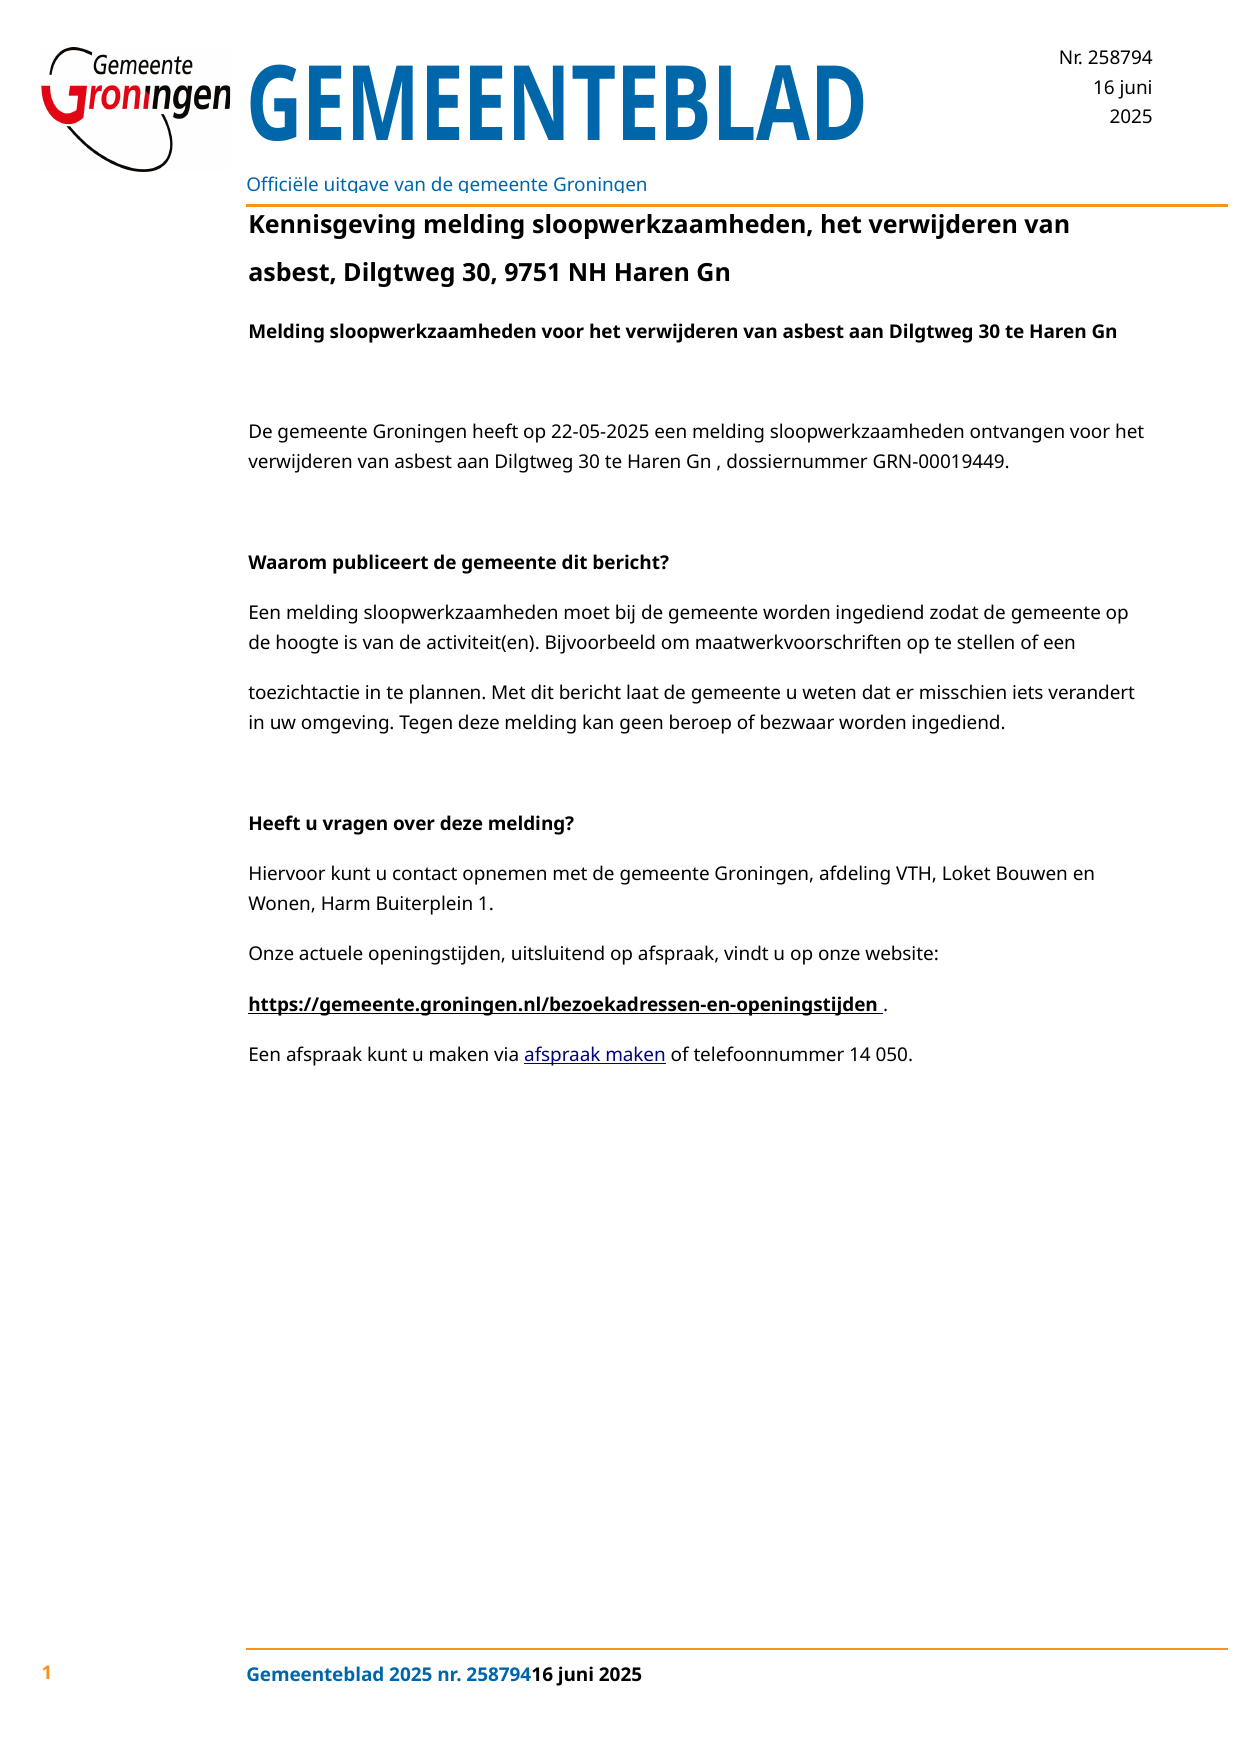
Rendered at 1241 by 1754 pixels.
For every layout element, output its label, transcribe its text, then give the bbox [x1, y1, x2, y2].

text Een afspraak kunt u maken via afspraak maken of telefoonnummer 14 050. [248, 1041, 1152, 1067]
text Heeft u vragen over deze melding? [248, 810, 1152, 836]
text De gemeente Groningen heeft op 22-05-2025 een melding sloopwerkzaamheden ontvangen voor het verwijderen van asbest aan Dilgtweg 30 te Haren Gn , dossiernummer GRN-00019449. [248, 419, 1152, 474]
text Onze actuele openingstijden, uitsluitend op afspraak, vindt u op onze website: [248, 940, 1152, 966]
text https://gemeente.groningen.nl/bezoekadressen-en-openingstijden . [248, 991, 1152, 1017]
text Melding sloopwerkzaamheden voor het verwijderen van asbest aan Dilgtweg 30 te Haren Gn [248, 318, 1152, 344]
text Hiervoor kunt u contact opnemen met de gemeente Groningen, afdeling VTH, Loket Bouwen en Wonen, Harm Buiterplein 1. [248, 860, 1152, 916]
text Kennisgeving melding sloopwerkzaamheden, het verwijderen van asbest, Dilgtweg 30, 9751 NH Haren Gn [248, 207, 1152, 288]
text Een melding sloopwerkzaamheden moet bij de gemeente worden ingediend zodat de gemeente op de hoogte is van de activiteit(en). Bijvoorbeeld om maatwerkvoorschriften op te stellen of een [248, 599, 1152, 655]
text Waarom publiceert de gemeente dit bericht? [248, 549, 1152, 575]
text toezichtactie in te plannen. Met dit bericht laat de gemeente u weten dat er misschien iets verandert in uw omgeving. Tegen deze melding kan geen beroep of bezwaar worden ingediend. [248, 679, 1152, 735]
picture [41, 47, 231, 172]
